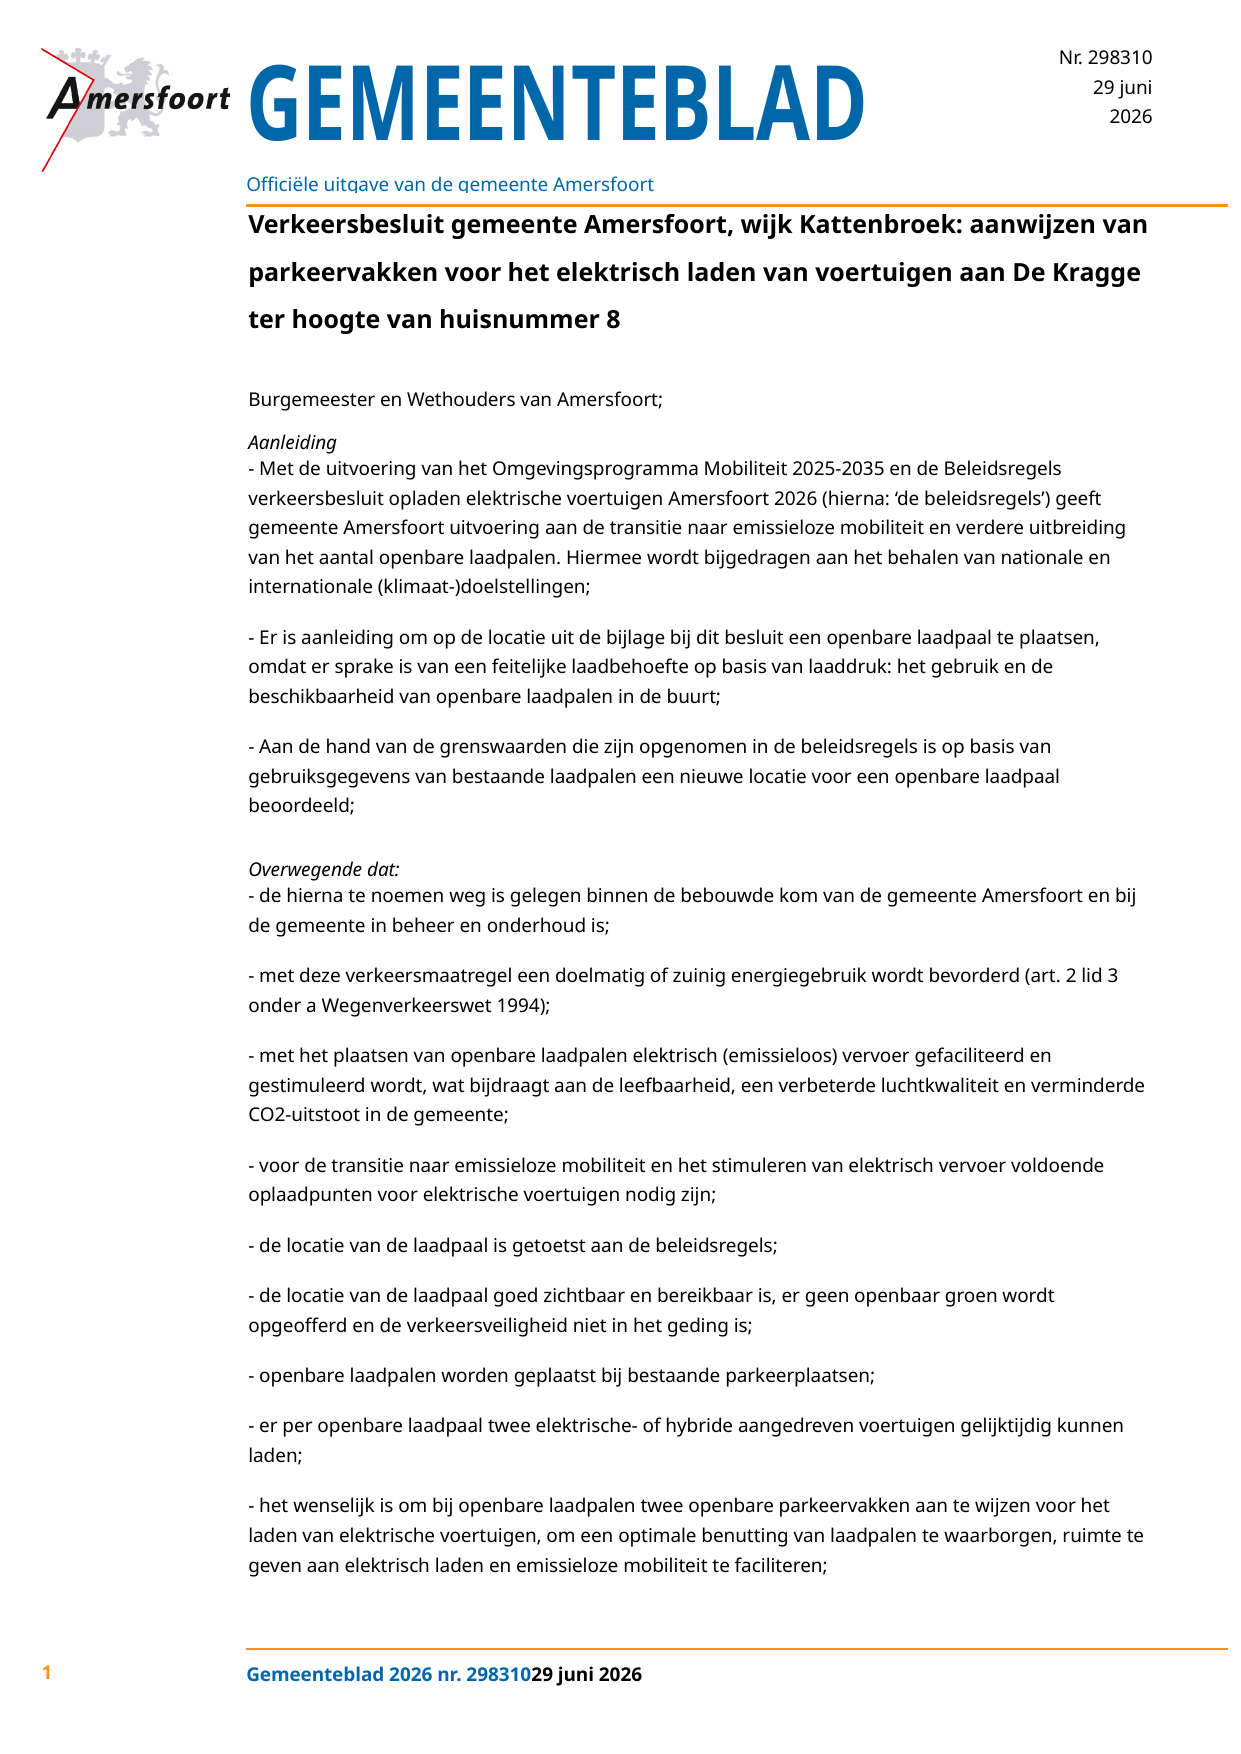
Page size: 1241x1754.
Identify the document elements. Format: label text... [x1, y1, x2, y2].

text - Aan de hand van de grenswaarden die zijn opgenomen in de beleidsregels is op basis van gebruiksgegevens van bestaande laadpalen een nieuwe locatie voor een openbare laadpaal beoordeeld; [248, 733, 1152, 818]
text - de locatie van de laadpaal goed zichtbaar en bereikbaar is, er geen openbaar groen wordt opgeofferd en de verkeersveiligheid niet in het geding is; [248, 1282, 1152, 1338]
picture [41, 47, 231, 172]
text Verkeersbesluit gemeente Amersfoort, wijk Kattenbroek: aanwijzen van parkeervakken voor het elektrisch laden van voertuigen aan De Kragge ter hoogte van huisnummer 8 [248, 207, 1152, 336]
text Overwegende dat: [248, 857, 1152, 882]
text Aanleiding [248, 429, 1152, 455]
text - het wenselijk is om bij openbare laadpalen twee openbare parkeervakken aan te wijzen voor het laden van elektrische voertuigen, om een optimale benutting van laadpalen te waarborgen, ruimte te geven aan elektrisch laden en emissieloze mobiliteit te faciliteren; [248, 1493, 1152, 1578]
text Burgemeester en Wethouders van Amersfoort; [248, 386, 1152, 412]
text - voor de transitie naar emissieloze mobiliteit en het stimuleren van elektrisch vervoer voldoende oplaadpunten voor elektrische voertuigen nodig zijn; [248, 1152, 1152, 1207]
text - de locatie van de laadpaal is getoetst aan de beleidsregels; [248, 1232, 1152, 1258]
text - met het plaatsen van openbare laadpalen elektrisch (emissieloos) vervoer gefaciliteerd en gestimuleerd wordt, wat bijdraagt aan de leefbaarheid, een verbeterde luchtkwaliteit en verminderde CO2-uitstoot in de gemeente; [248, 1042, 1152, 1127]
text - er per openbare laadpaal twee elektrische- of hybride aangedreven voertuigen gelijktijdig kunnen laden; [248, 1413, 1152, 1468]
text - de hierna te noemen weg is gelegen binnen de bebouwde kom van de gemeente Amersfoort en bij de gemeente in beheer en onderhoud is; [248, 882, 1152, 938]
text - openbare laadpalen worden geplaatst bij bestaande parkeerplaatsen; [248, 1362, 1152, 1388]
text - Met de uitvoering van het Omgevingsprogramma Mobiliteit 2025-2035 en de Beleidsregels verkeersbesluit opladen elektrische voertuigen Amersfoort 2026 (hierna: ‘de beleidsregels’) geeft gemeente Amersfoort uitvoering aan de transitie naar emissieloze mobiliteit en verdere uitbreiding van het aantal openbare laadpalen. Hiermee wordt bijgedragen aan het behalen van nationale en internationale (klimaat-)doelstellingen; [248, 455, 1152, 599]
text - Er is aanleiding om op de locatie uit de bijlage bij dit besluit een openbare laadpaal te plaatsen, omdat er sprake is van een feitelijke laadbehoefte op basis van laaddruk: het gebruik en de beschikbaarheid van openbare laadpalen in de buurt; [248, 624, 1152, 709]
text - met deze verkeersmaatregel een doelmatig of zuinig energiegebruik wordt bevorderd (art. 2 lid 3 onder a Wegenverkeerswet 1994); [248, 962, 1152, 1018]
